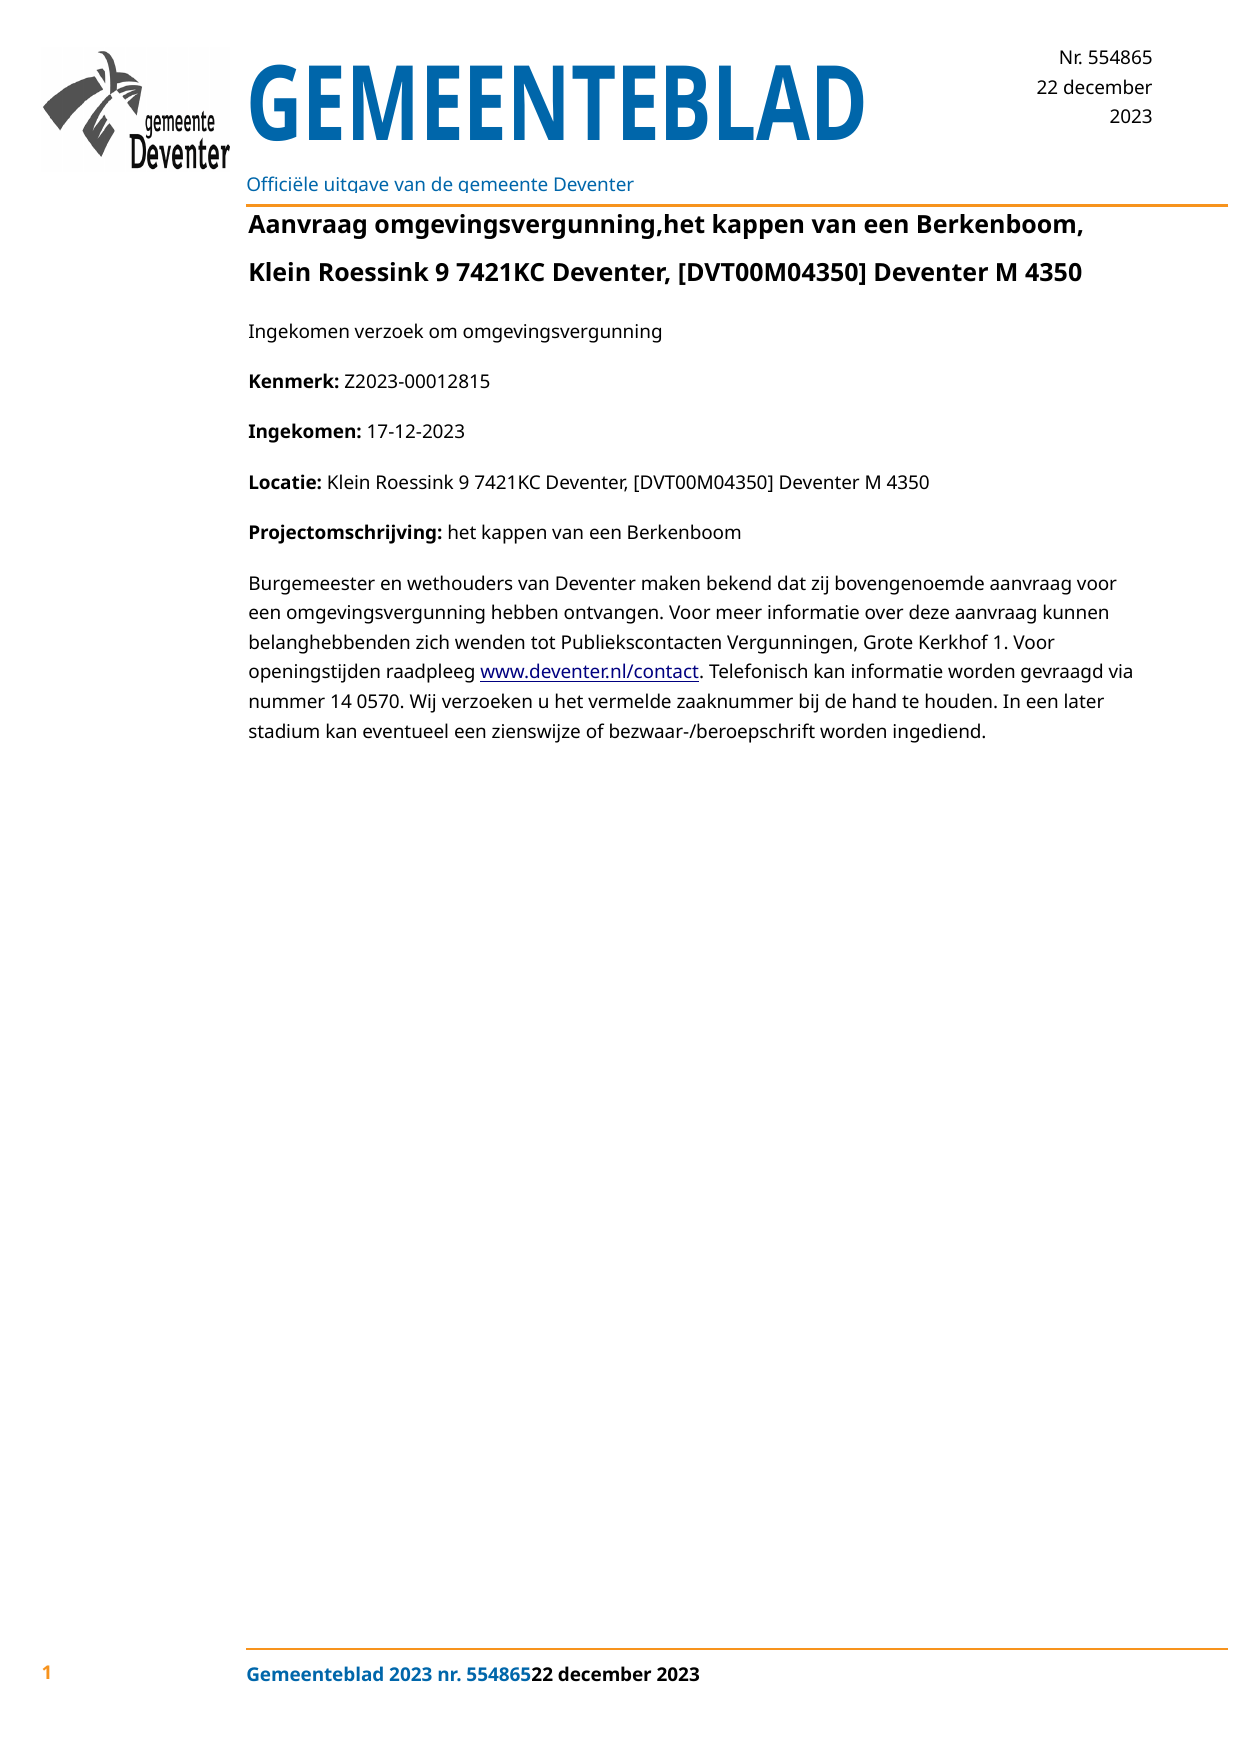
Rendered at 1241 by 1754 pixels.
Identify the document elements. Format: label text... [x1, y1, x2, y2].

text Locatie: Klein Roessink 9 7421KC Deventer, [DVT00M04350] Deventer M 4350 [248, 469, 1152, 495]
picture [41, 47, 231, 172]
text Projectomschrijving: het kappen van een Berkenboom [248, 519, 1152, 545]
text Burgemeester en wethouders van Deventer maken bekend dat zij bovengenoemde aanvraag voor een omgevingsvergunning hebben ontvangen. Voor meer informatie over deze aanvraag kunnen belanghebbenden zich wenden tot Publiekscontacten Vergunningen, Grote Kerkhof 1. Voor openingstijden raadpleeg www.deventer.nl/contact. Telefonisch kan informatie worden gevraagd via nummer 14 0570. Wij verzoeken u het vermelde zaaknummer bij de hand te houden. In een later stadium kan eventueel een zienswijze of bezwaar-/beroepschrift worden ingediend. [248, 570, 1152, 744]
text Aanvraag omgevingsvergunning,het kappen van een Berkenboom, Klein Roessink 9 7421KC Deventer, [DVT00M04350] Deventer M 4350 [248, 207, 1152, 288]
text Ingekomen: 17-12-2023 [248, 419, 1152, 444]
text Ingekomen verzoek om omgevingsvergunning [248, 318, 1152, 344]
text Kenmerk: Z2023-00012815 [248, 368, 1152, 394]
